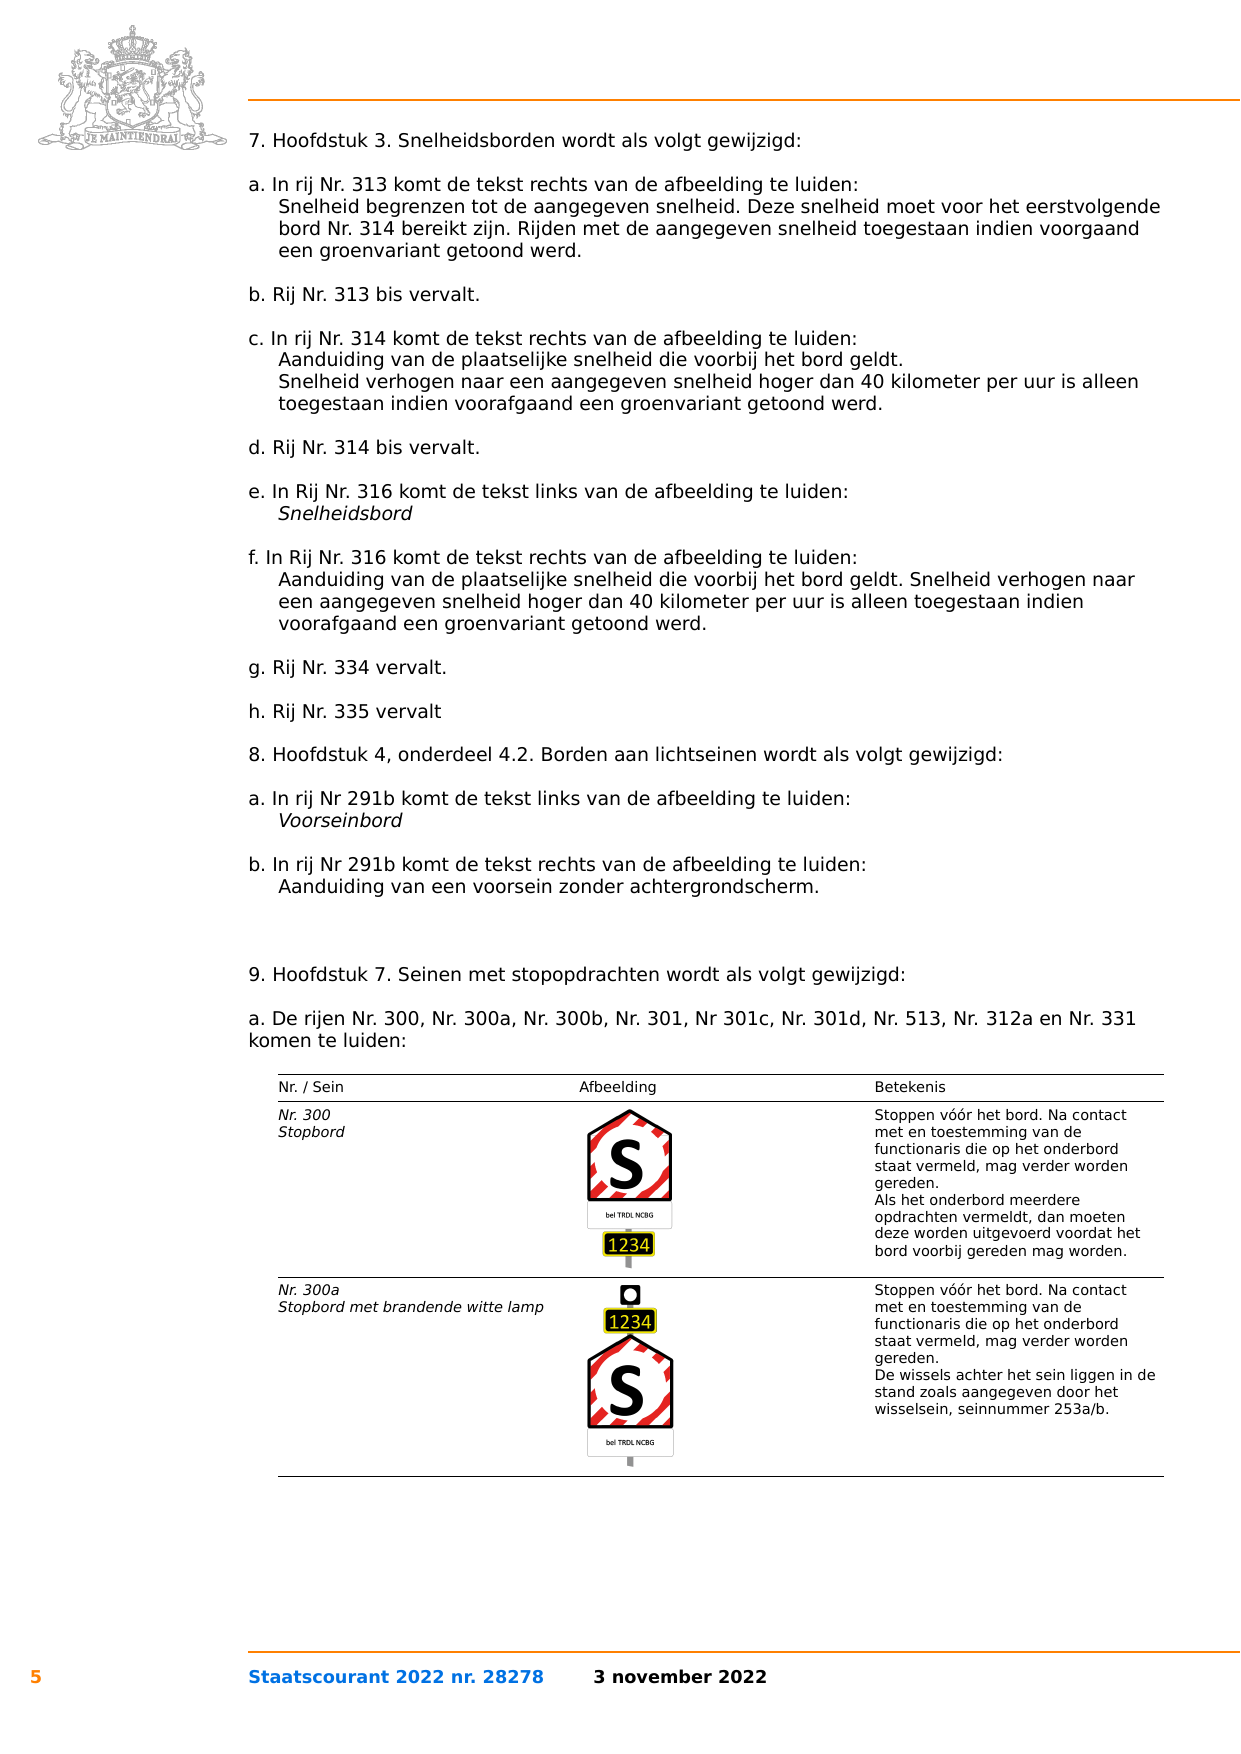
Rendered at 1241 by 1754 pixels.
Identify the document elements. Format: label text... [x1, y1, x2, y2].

text Snelheid verhogen naar een aangegeven snelheid hoger dan 40 kilometer per uur is alleen toegestaan indien voorafgaand een groenvariant getoond werd. [278, 371, 1163, 415]
table_header Afbeelding [573, 1075, 868, 1101]
text b. In rij Nr 291b komt de tekst rechts van de afbeelding te luiden: [248, 854, 1163, 876]
table_cell Nr. 300 Stopbord [278, 1102, 573, 1277]
picture [579, 1106, 851, 1272]
picture [38, 25, 227, 150]
text f. In Rij Nr. 316 komt de tekst rechts van de afbeelding te luiden: [248, 547, 1163, 569]
text b. Rij Nr. 313 bis vervalt. [248, 283, 1163, 306]
text g. Rij Nr. 334 vervalt. [248, 657, 1163, 679]
table_cell Stoppen vóór het bord. Na contact met en toestemming van de functionaris die op het onderbord staat vermeld, mag verder worden gereden. De wissels achter het sein liggen in de stand zoals aangegeven door het wisselsein, seinnummer 253a/b. [868, 1278, 1163, 1476]
text 8. Hoofdstuk 4, onderdeel 4.2. Borden aan lichtseinen wordt als volgt gewijzigd: [248, 744, 1163, 766]
text Snelheidsbord [278, 503, 1163, 525]
text Aanduiding van de plaatselijke snelheid die voorbij het bord geldt. [278, 349, 1163, 371]
table_cell Nr. 300a Stopbord met brandende witte lamp [278, 1278, 573, 1476]
text e. In Rij Nr. 316 komt de tekst links van de afbeelding te luiden: [248, 481, 1163, 503]
picture [579, 1282, 851, 1472]
table_cell Stoppen vóór het bord. Na contact met en toestemming van de functionaris die op het onderbord staat vermeld, mag verder worden gereden. Als het onderbord meerdere opdrachten vermeldt, dan moeten deze worden uitgevoerd voordat het bord voorbij gereden mag worden. [868, 1102, 1163, 1277]
text 9. Hoofdstuk 7. Seinen met stopopdrachten wordt als volgt gewijzigd: [248, 964, 1163, 986]
text Aanduiding van de plaatselijke snelheid die voorbij het bord geldt. Snelheid verhogen naar een aangegeven snelheid hoger dan 40 kilometer per uur is alleen toegestaan indien voorafgaand een groenvariant getoond werd. [278, 569, 1163, 635]
table_cell [573, 1102, 868, 1277]
text a. De rijen Nr. 300, Nr. 300a, Nr. 300b, Nr. 301, Nr 301c, Nr. 301d, Nr. 513, Nr. 312a en Nr. 331 komen te luiden: [248, 1008, 1163, 1052]
text 7. Hoofdstuk 3. Snelheidsborden wordt als volgt gewijzigd: [248, 130, 1163, 152]
table_header Betekenis [868, 1075, 1163, 1101]
text Voorseinbord [278, 810, 1163, 832]
text a. In rij Nr 291b komt de tekst links van de afbeelding te luiden: [248, 788, 1163, 810]
text d. Rij Nr. 314 bis vervalt. [248, 437, 1163, 459]
text Snelheid begrenzen tot de aangegeven snelheid. Deze snelheid moet voor het eerstvolgende bord Nr. 314 bereikt zijn. Rijden met de aangegeven snelheid toegestaan indien voorgaand een groenvariant getoond werd. [278, 196, 1163, 262]
table_cell [573, 1278, 868, 1476]
text Aanduiding van een voorsein zonder achtergrondscherm. [278, 876, 1163, 898]
text c. In rij Nr. 314 komt de tekst rechts van de afbeelding te luiden: [248, 327, 1163, 349]
text h. Rij Nr. 335 vervalt [248, 701, 1163, 722]
table_header Nr. / Sein [278, 1075, 573, 1101]
text a. In rij Nr. 313 komt de tekst rechts van de afbeelding te luiden: [248, 174, 1163, 196]
